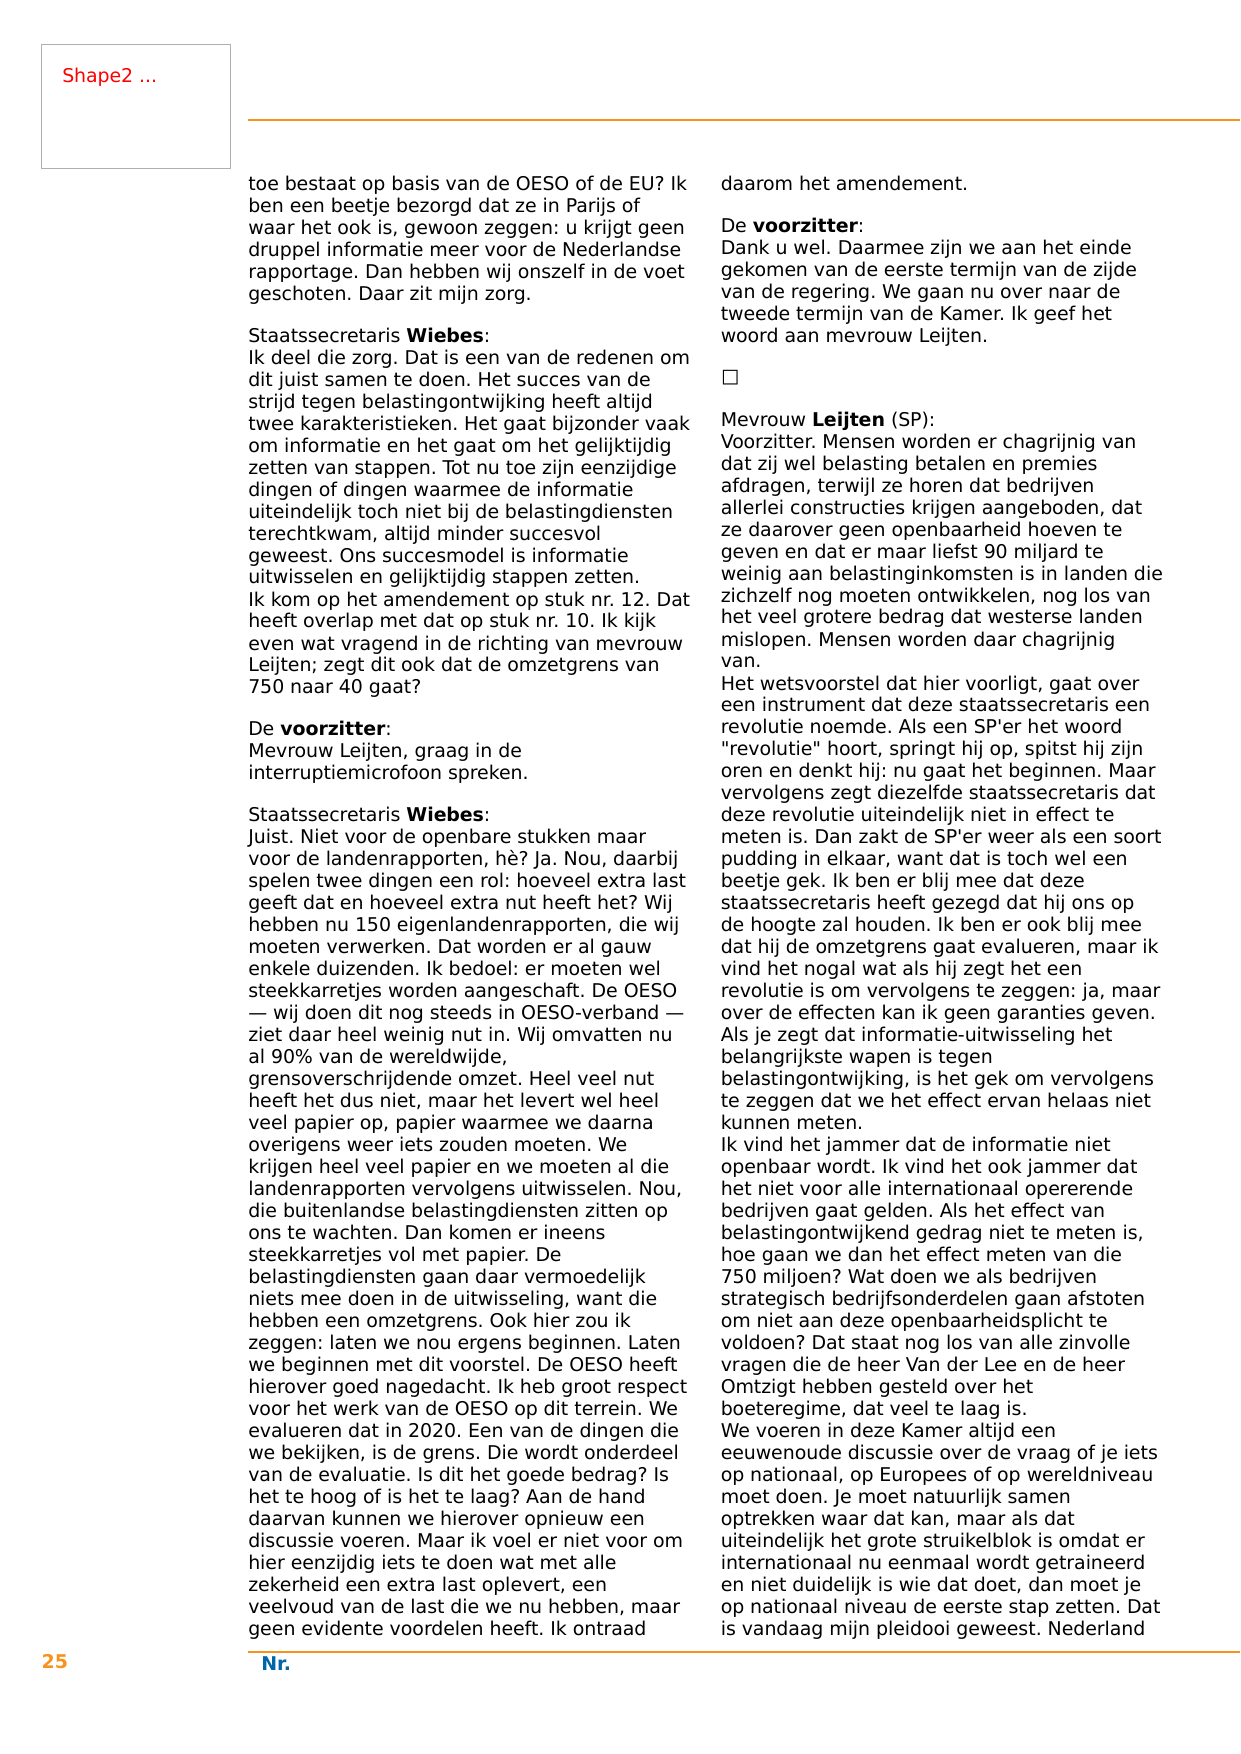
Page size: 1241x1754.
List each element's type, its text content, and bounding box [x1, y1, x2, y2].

text toe bestaat op basis van de OESO of de EU? Ik ben een beetje bezorgd dat ze in Parijs of waar het ook is, gewoon zeggen: u krijgt geen druppel informatie meer voor de Nederlandse rapportage. Dan hebben wij onszelf in de voet geschoten. Daar zit mijn zorg. [248, 173, 691, 305]
text Het wetsvoorstel dat hier voorligt, gaat over een instrument dat deze staatssecretaris een revolutie noemde. Als een SP'er het woord "revolutie" hoort, springt hij op, spitst hij zijn oren en denkt hij: nu gaat het beginnen. Maar vervolgens zegt diezelfde staatssecretaris dat deze revolutie uiteindelijk niet in effect te meten is. Dan zakt de SP'er weer als een soort pudding in elkaar, want dat is toch wel een beetje gek. Ik ben er blij mee dat deze staatssecretaris heeft gezegd dat hij ons op de hoogte zal houden. Ik ben er ook blij mee dat hij de omzetgrens gaat evalueren, maar ik vind het nogal wat als hij zegt het een revolutie is om vervolgens te zeggen: ja, maar over de effecten kan ik geen garanties geven. Als je zegt dat informatie-uitwisseling het belangrijkste wapen is tegen belastingontwijking, is het gek om vervolgens te zeggen dat we het effect ervan helaas niet kunnen meten. [721, 672, 1163, 1134]
text Mevrouw Leijten, graag in de interruptiemicrofoon spreken. [248, 740, 691, 784]
text Staatssecretaris Wiebes: [248, 804, 691, 826]
text Staatssecretaris Wiebes: [248, 325, 691, 347]
text Juist. Niet voor de openbare stukken maar voor de landenrapporten, hè? Ja. Nou, daarbij spelen twee dingen een rol: hoeveel extra last geeft dat en hoeveel extra nut heeft het? Wij hebben nu 150 eigenlandenrapporten, die wij moeten verwerken. Dat worden er al gauw enkele duizenden. Ik bedoel: er moeten wel steekkarretjes worden aangeschaft. De OESO — wij doen dit nog steeds in OESO-verband — ziet daar heel weinig nut in. Wij omvatten nu al 90% van de wereldwijde, grensoverschrijdende omzet. Heel veel nut heeft het dus niet, maar het levert wel heel veel papier op, papier waarmee we daarna overigens weer iets zouden moeten. We krijgen heel veel papier en we moeten al die landenrapporten vervolgens uitwisselen. Nou, die buitenlandse belastingdiensten zitten op ons te wachten. Dan komen er ineens steekkarretjes vol met papier. De belastingdiensten gaan daar vermoedelijk niets mee doen in de uitwisseling, want die hebben een omzetgrens. Ook hier zou ik zeggen: laten we nou ergens beginnen. Laten we beginnen met dit voorstel. De OESO heeft hierover goed nagedacht. Ik heb groot respect voor het werk van de OESO op dit terrein. We evalueren dat in 2020. Een van de dingen die we bekijken, is de grens. Die wordt onderdeel van de evaluatie. Is dit het goede bedrag? Is het te hoog of is het te laag? Aan de hand daarvan kunnen we hierover opnieuw een discussie voeren. Maar ik voel er niet voor om hier eenzijdig iets te doen wat met alle zekerheid een extra last oplevert, een veelvoud van de last die we nu hebben, maar geen evidente voordelen heeft. Ik ontraad [248, 826, 691, 1639]
text Mevrouw Leijten (SP): [721, 409, 1163, 431]
text Ik deel die zorg. Dat is een van de redenen om dit juist samen te doen. Het succes van de strijd tegen belastingontwijking heeft altijd twee karakteristieken. Het gaat bijzonder vaak om informatie en het gaat om het gelijktijdig zetten van stappen. Tot nu toe zijn eenzijdige dingen of dingen waarmee de informatie uiteindelijk toch niet bij de belastingdiensten terechtkwam, altijd minder succesvol geweest. Ons succesmodel is informatie uitwisselen en gelijktijdig stappen zetten. [248, 347, 691, 588]
text Dank u wel. Daarmee zijn we aan het einde gekomen van de eerste termijn van de zijde van de regering. We gaan nu over naar de tweede termijn van de Kamer. Ik geef het woord aan mevrouw Leijten. [721, 237, 1163, 347]
text De voorzitter: [721, 215, 1163, 237]
text Ik kom op het amendement op stuk nr. 12. Dat heeft overlap met dat op stuk nr. 10. Ik kijk even wat vragend in de richting van mevrouw Leijten; zegt dit ook dat de omzetgrens van 750 naar 40 gaat? [248, 588, 691, 698]
text ⬜ [721, 367, 1163, 389]
text Voorzitter. Mensen worden er chagrijnig van dat zij wel belasting betalen en premies afdragen, terwijl ze horen dat bedrijven allerlei constructies krijgen aangeboden, dat ze daarover geen openbaarheid hoeven te geven en dat er maar liefst 90 miljard te weinig aan belastinginkomsten is in landen die zichzelf nog moeten ontwikkelen, nog los van het veel grotere bedrag dat westerse landen mislopen. Mensen worden daar chagrijnig van. [721, 431, 1163, 672]
text daarom het amendement. [721, 173, 1163, 195]
text De voorzitter: [248, 718, 691, 740]
text We voeren in deze Kamer altijd een eeuwenoude discussie over de vraag of je iets op nationaal, op Europees of op wereldniveau moet doen. Je moet natuurlijk samen optrekken waar dat kan, maar als dat uiteindelijk het grote struikelblok is omdat er internationaal nu eenmaal wordt getraineerd en niet duidelijk is wie dat doet, dan moet je op nationaal niveau de eerste stap zetten. Dat is vandaag mijn pleidooi geweest. Nederland [721, 1420, 1163, 1639]
text Ik vind het jammer dat de informatie niet openbaar wordt. Ik vind het ook jammer dat het niet voor alle internationaal opererende bedrijven gaat gelden. Als het effect van belastingontwijkend gedrag niet te meten is, hoe gaan we dan het effect meten van die 750 miljoen? Wat doen we als bedrijven strategisch bedrijfsonderdelen gaan afstoten om niet aan deze openbaarheidsplicht te voldoen? Dat staat nog los van alle zinvolle vragen die de heer Van der Lee en de heer Omtzigt hebben gesteld over het boeteregime, dat veel te laag is. [721, 1134, 1163, 1420]
